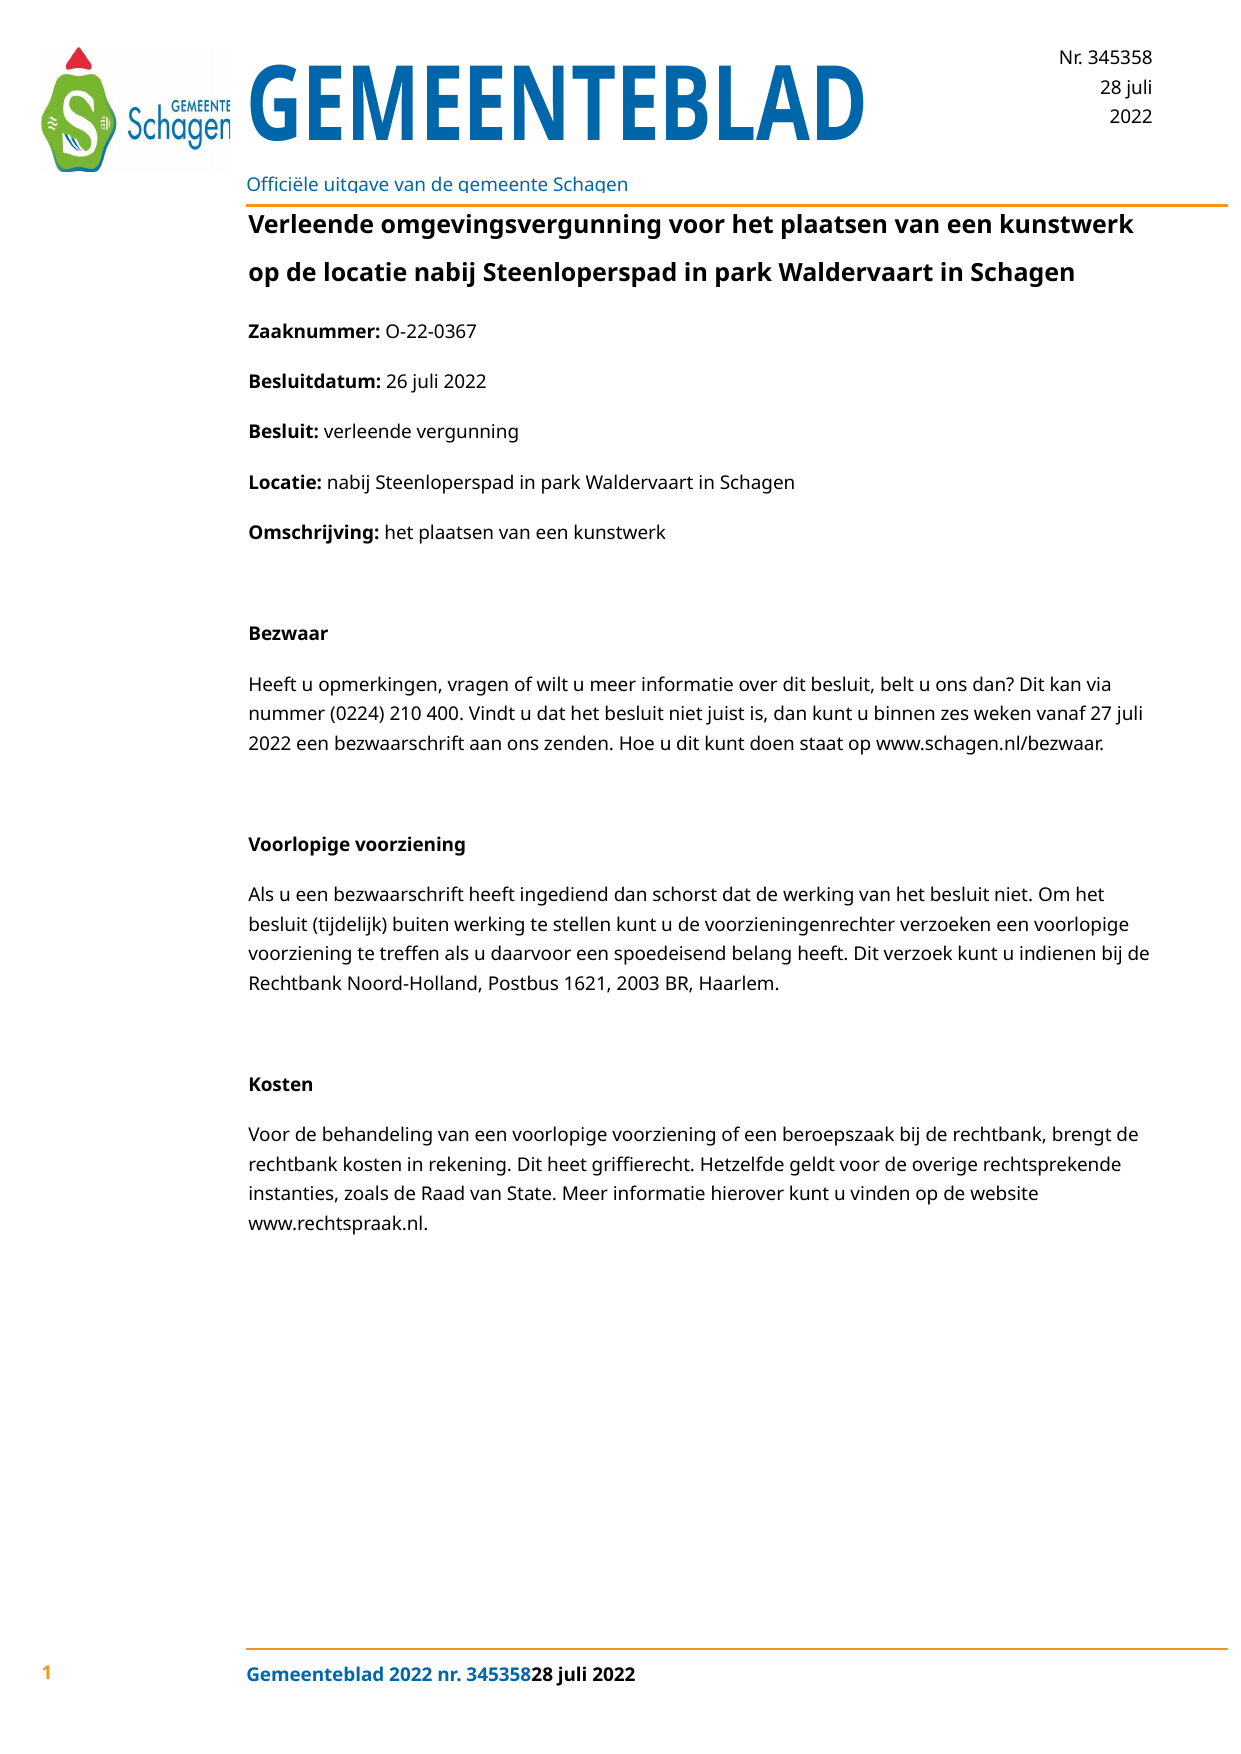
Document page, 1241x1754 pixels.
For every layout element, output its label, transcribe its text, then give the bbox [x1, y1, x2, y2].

text Besluitdatum: 26 juli 2022 [248, 368, 1152, 394]
text Omschrijving: het plaatsen van een kunstwerk [248, 519, 1152, 545]
text Locatie: nabij Steenloperspad in park Waldervaart in Schagen [248, 469, 1152, 495]
text Voorlopige voorziening [248, 831, 1152, 857]
picture [41, 47, 231, 172]
text Heeft u opmerkingen, vragen of wilt u meer informatie over dit besluit, belt u ons dan? Dit kan via nummer (0224) 210 400. Vindt u dat het besluit niet juist is, dan kunt u binnen zes weken vanaf 27 juli 2022 een bezwaarschrift aan ons zenden. Hoe u dit kunt doen staat op www.schagen.nl/bezwaar. [248, 671, 1152, 756]
text Zaaknummer: O-22-0367 [248, 318, 1152, 344]
text Besluit: verleende vergunning [248, 419, 1152, 444]
text Voor de behandeling van een voorlopige voorziening of een beroepszaak bij de rechtbank, brengt de rechtbank kosten in rekening. Dit heet griffierecht. Hetzelfde geldt voor de overige rechtsprekende instanties, zoals de Raad van State. Meer informatie hierover kunt u vinden op de website www.rechtspraak.nl. [248, 1121, 1152, 1236]
text Als u een bezwaarschrift heeft ingediend dan schorst dat de werking van het besluit niet. Om het besluit (tijdelijk) buiten werking te stellen kunt u de voorzieningenrechter verzoeken een voorlopige voorziening te treffen als u daarvoor een spoedeisend belang heeft. Dit verzoek kunt u indienen bij de Rechtbank Noord-Holland, Postbus 1621, 2003 BR, Haarlem. [248, 881, 1152, 996]
text Verleende omgevingsvergunning voor het plaatsen van een kunstwerk op de locatie nabij Steenloperspad in park Waldervaart in Schagen [248, 207, 1152, 288]
text Bezwaar [248, 620, 1152, 646]
text Kosten [248, 1071, 1152, 1097]
